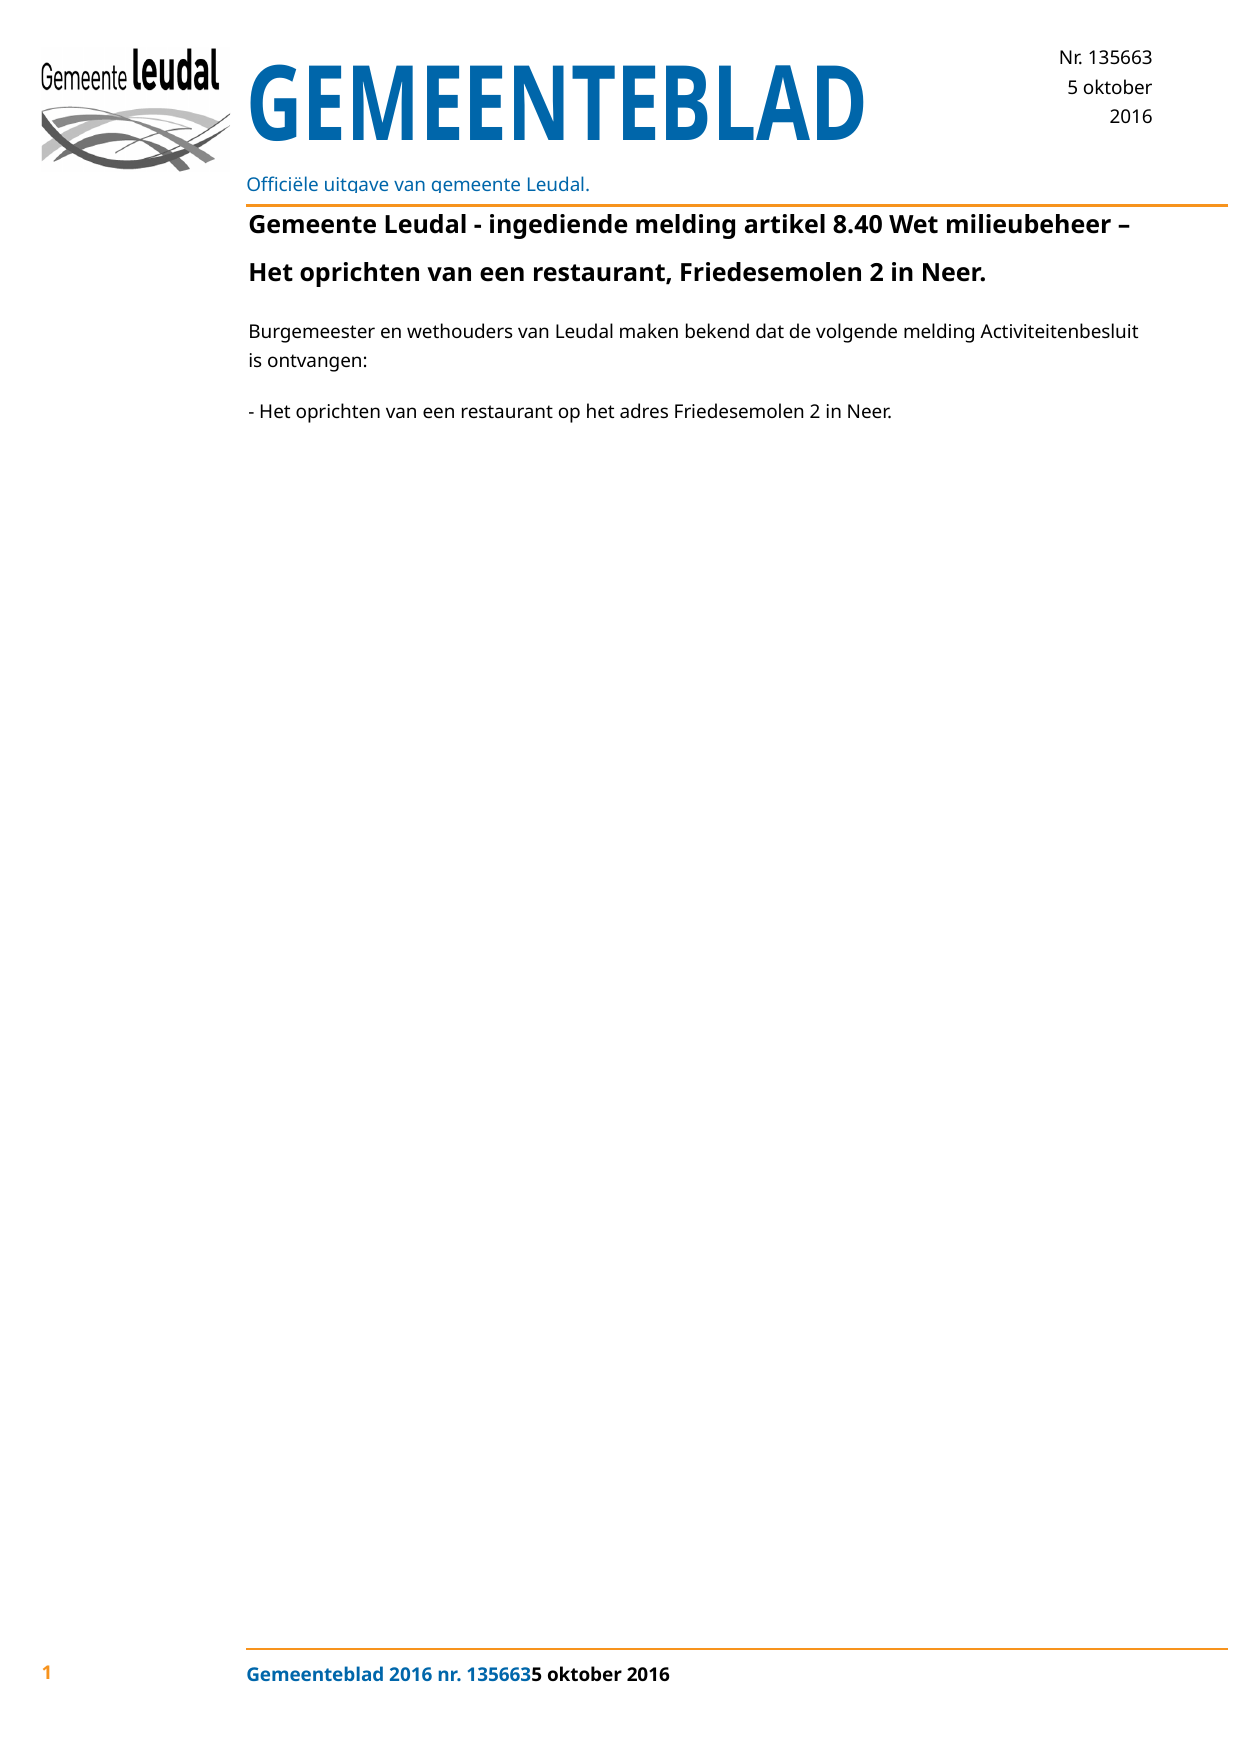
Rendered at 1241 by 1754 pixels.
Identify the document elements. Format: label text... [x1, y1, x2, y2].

text Burgemeester en wethouders van Leudal maken bekend dat de volgende melding Activiteitenbesluit is ontvangen: [248, 318, 1152, 373]
text Gemeente Leudal - ingediende melding artikel 8.40 Wet milieubeheer – Het oprichten van een restaurant, Friedesemolen 2 in Neer. [248, 207, 1152, 288]
text - Het oprichten van een restaurant op het adres Friedesemolen 2 in Neer. [248, 398, 1152, 424]
picture [41, 47, 231, 172]
